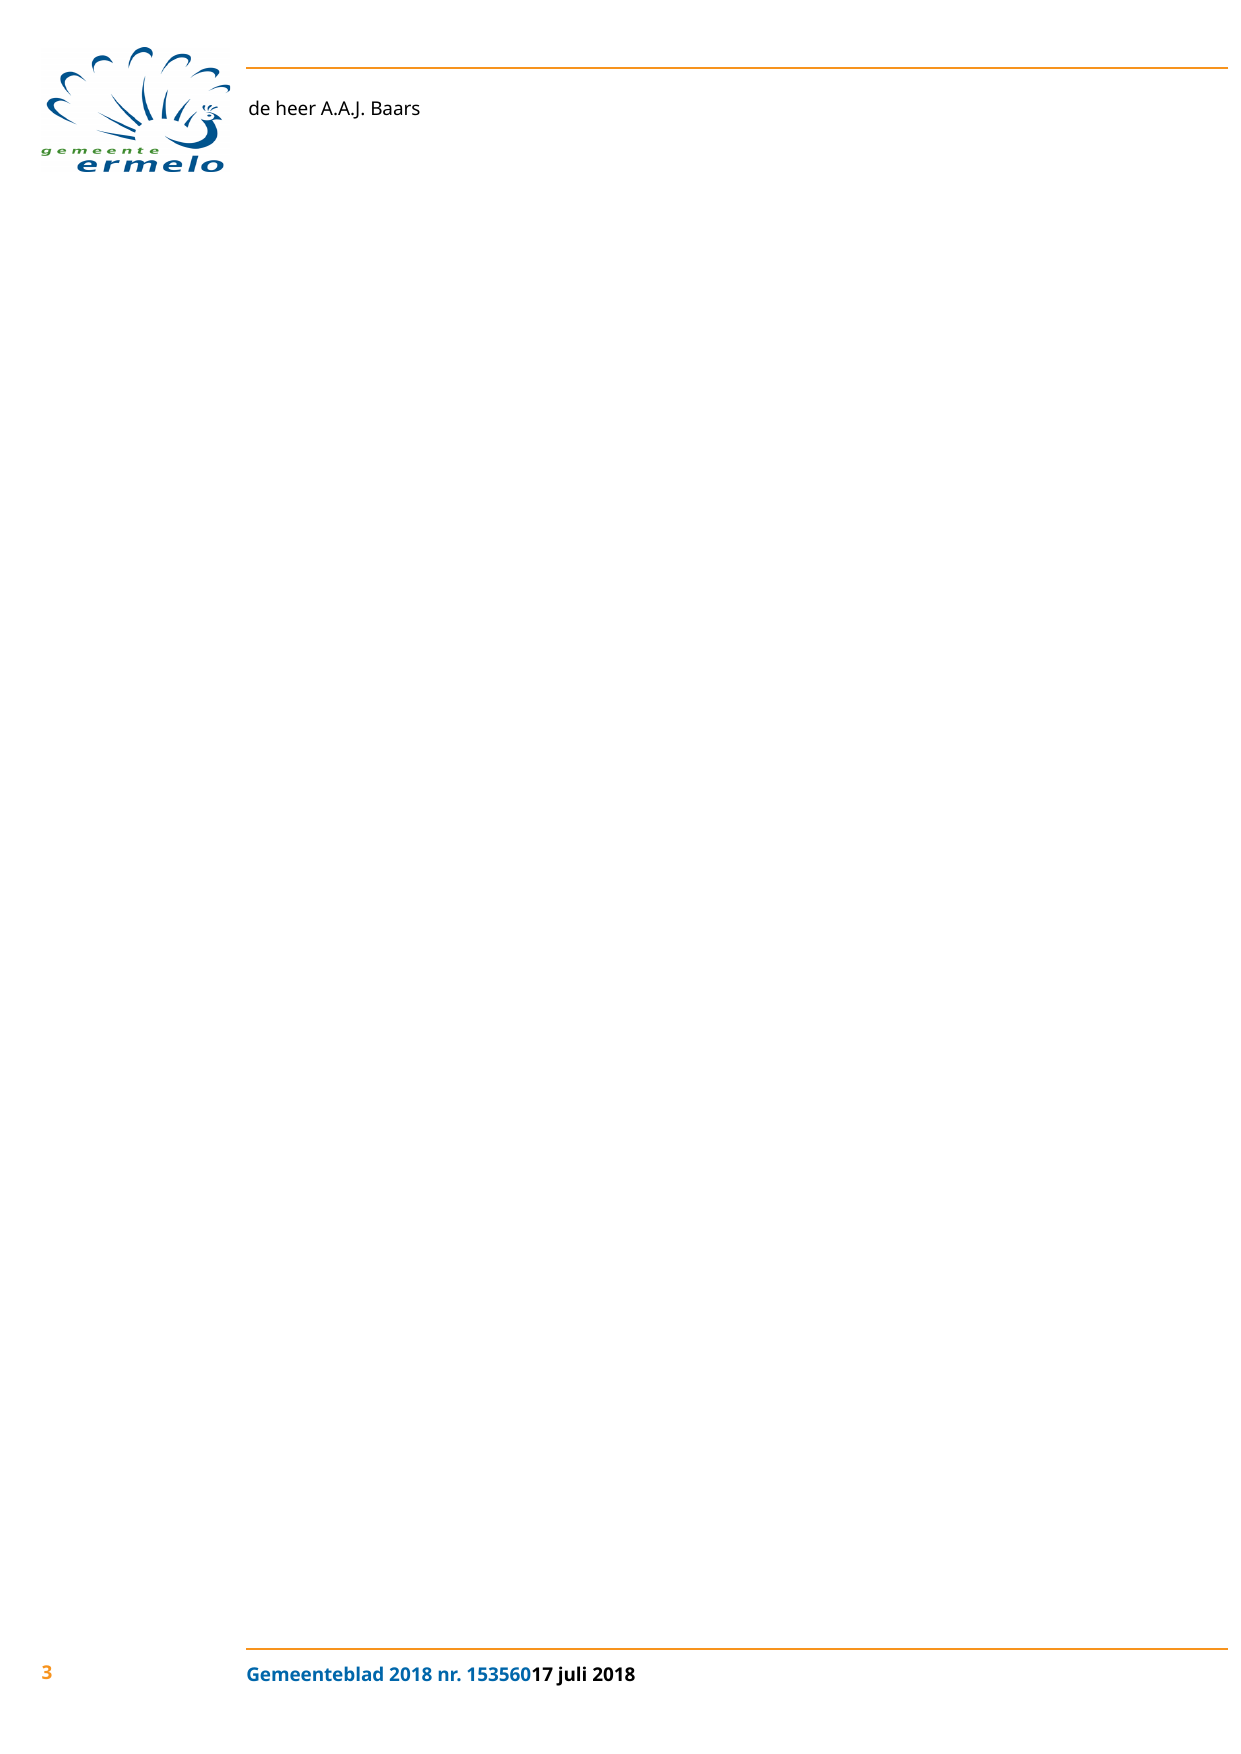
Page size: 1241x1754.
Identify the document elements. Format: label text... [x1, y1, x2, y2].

text de heer A.A.J. Baars [248, 95, 1152, 121]
picture [41, 47, 231, 172]
